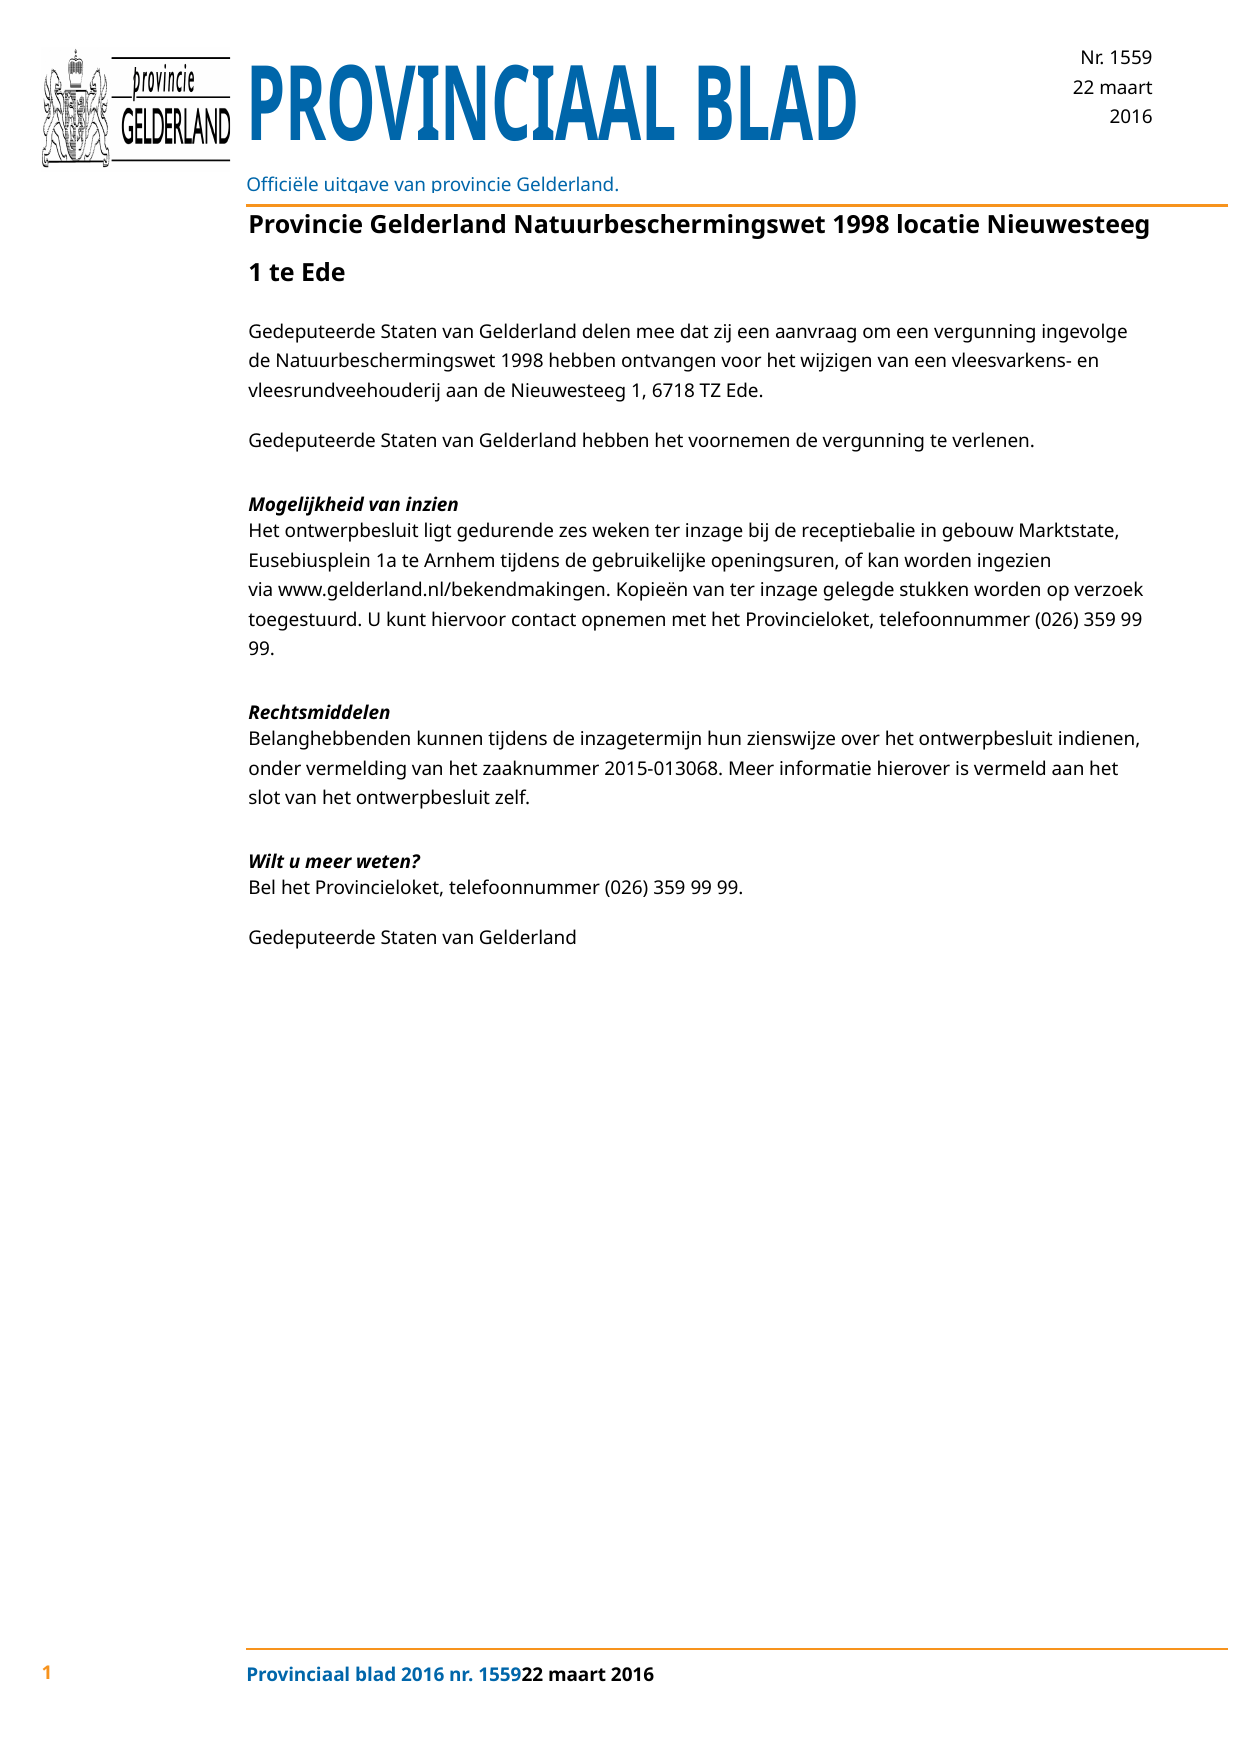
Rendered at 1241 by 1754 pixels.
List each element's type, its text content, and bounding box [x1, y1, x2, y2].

text Rechtsmiddelen [248, 699, 1152, 725]
text Gedeputeerde Staten van Gelderland hebben het voornemen de vergunning te verlenen. [248, 427, 1152, 453]
text Bel het Provincieloket, telefoonnummer (026) 359 99 99. [248, 874, 1152, 900]
text Het ontwerpbesluit ligt gedurende zes weken ter inzage bij de receptiebalie in gebouw Marktstate, Eusebiusplein 1a te Arnhem tijdens de gebruikelijke openingsuren, of kan worden ingezien via www.gelderland.nl/bekendmakingen. Kopieën van ter inzage gelegde stukken worden op verzoek toegestuurd. U kunt hiervoor contact opnemen met het Provincieloket, telefoonnummer (026) 359 99 99. [248, 517, 1152, 661]
text Gedeputeerde Staten van Gelderland delen mee dat zij een aanvraag om een vergunning ingevolge de Natuurbeschermingswet 1998 hebben ontvangen voor het wijzigen van een vleesvarkens- en vleesrundveehouderij aan de Nieuwesteeg 1, 6718 TZ Ede. [248, 318, 1152, 403]
picture [41, 47, 231, 172]
text Wilt u meer weten? [248, 848, 1152, 874]
text Belanghebbenden kunnen tijdens de inzagetermijn hun zienswijze over het ontwerpbesluit indienen, onder vermelding van het zaaknummer 2015-013068. Meer informatie hierover is vermeld aan het slot van het ontwerpbesluit zelf. [248, 725, 1152, 810]
text Provincie Gelderland Natuurbeschermingswet 1998 locatie Nieuwesteeg 1 te Ede [248, 207, 1152, 288]
text Mogelijkheid van inzien [248, 491, 1152, 517]
text Gedeputeerde Staten van Gelderland [248, 924, 1152, 950]
